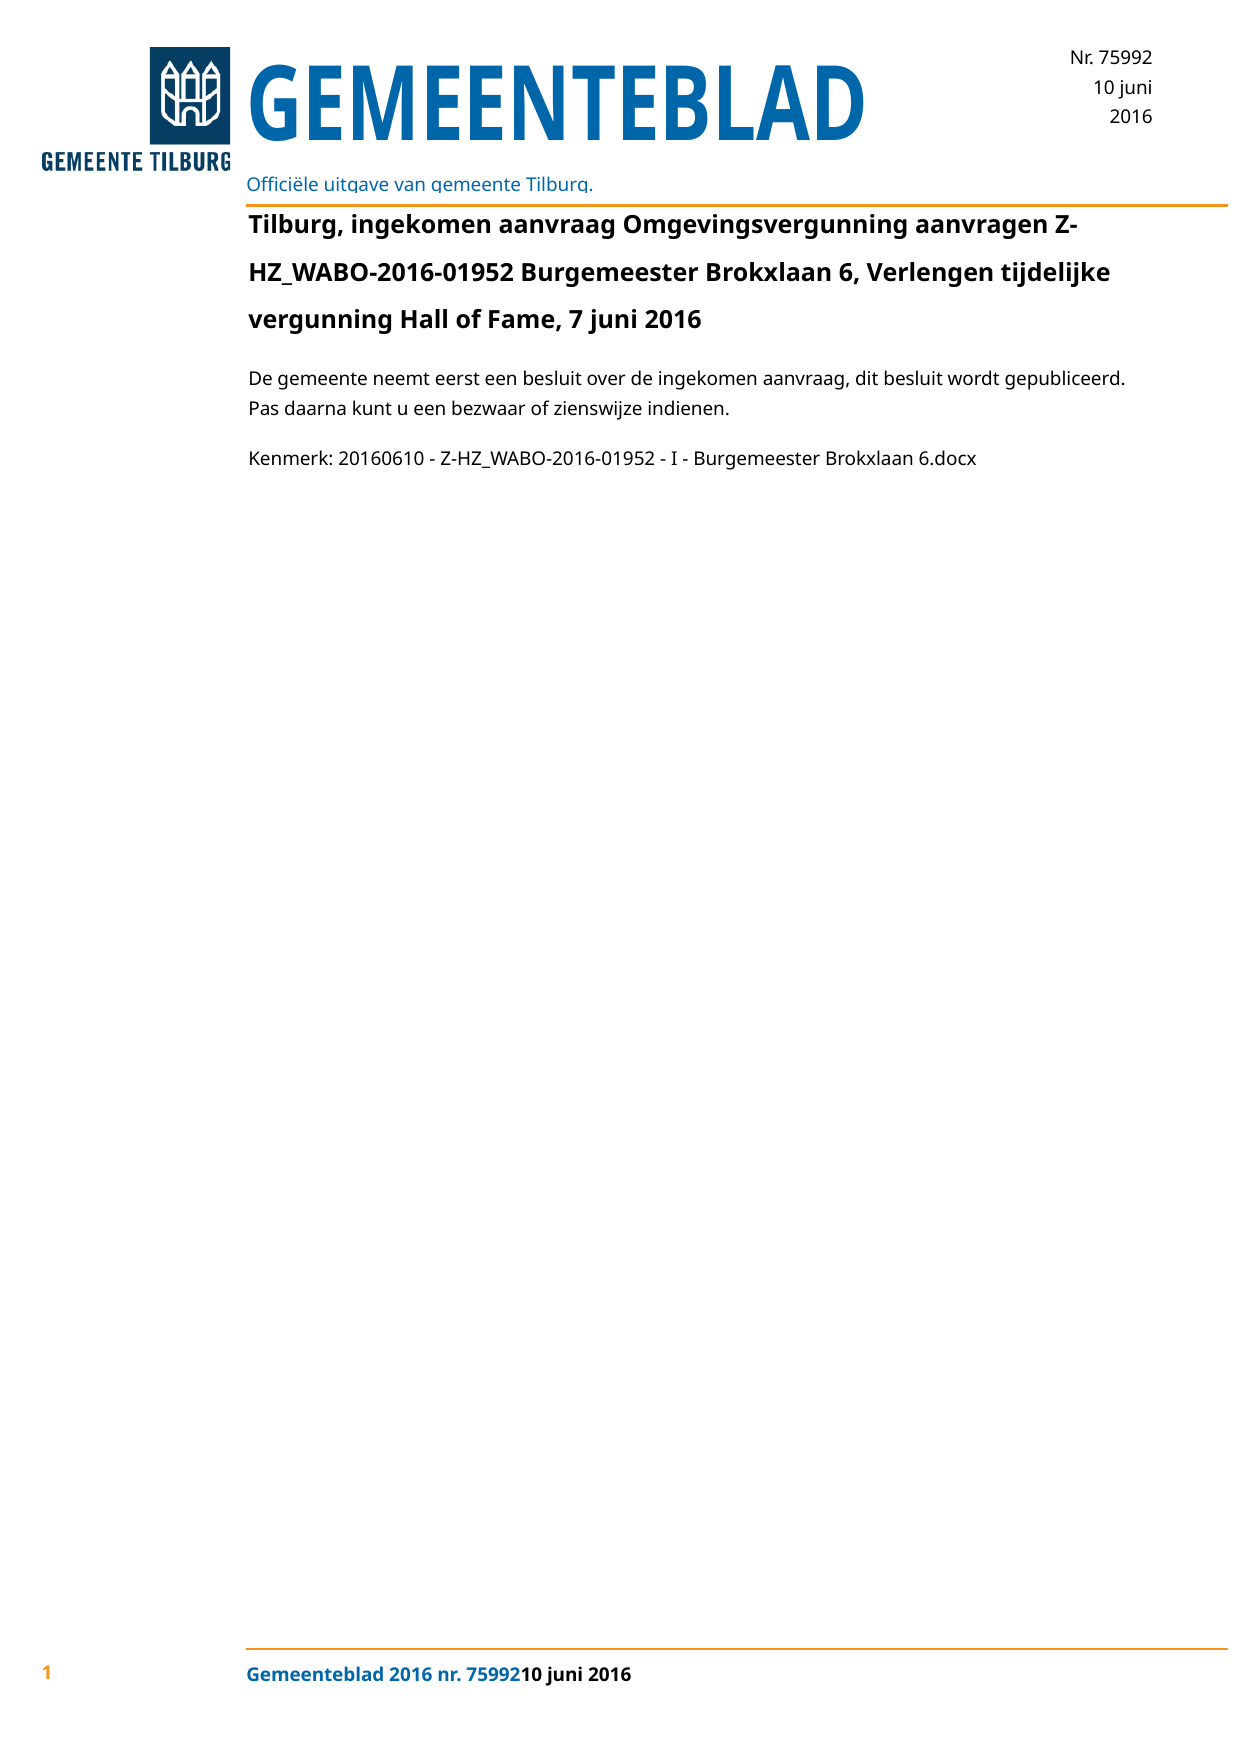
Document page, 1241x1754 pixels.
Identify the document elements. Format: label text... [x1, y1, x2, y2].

picture [41, 47, 231, 172]
text Tilburg, ingekomen aanvraag Omgevingsvergunning aanvragen Z-HZ_WABO-2016-01952 Burgemeester Brokxlaan 6, Verlengen tijdelijke vergunning Hall of Fame, 7 juni 2016 [248, 207, 1152, 336]
text Kenmerk: 20160610 - Z-HZ_WABO-2016-01952 - I - Burgemeester Brokxlaan 6.docx [248, 446, 1152, 471]
text De gemeente neemt eerst een besluit over de ingekomen aanvraag, dit besluit wordt gepubliceerd. Pas daarna kunt u een bezwaar of zienswijze indienen. [248, 366, 1152, 421]
